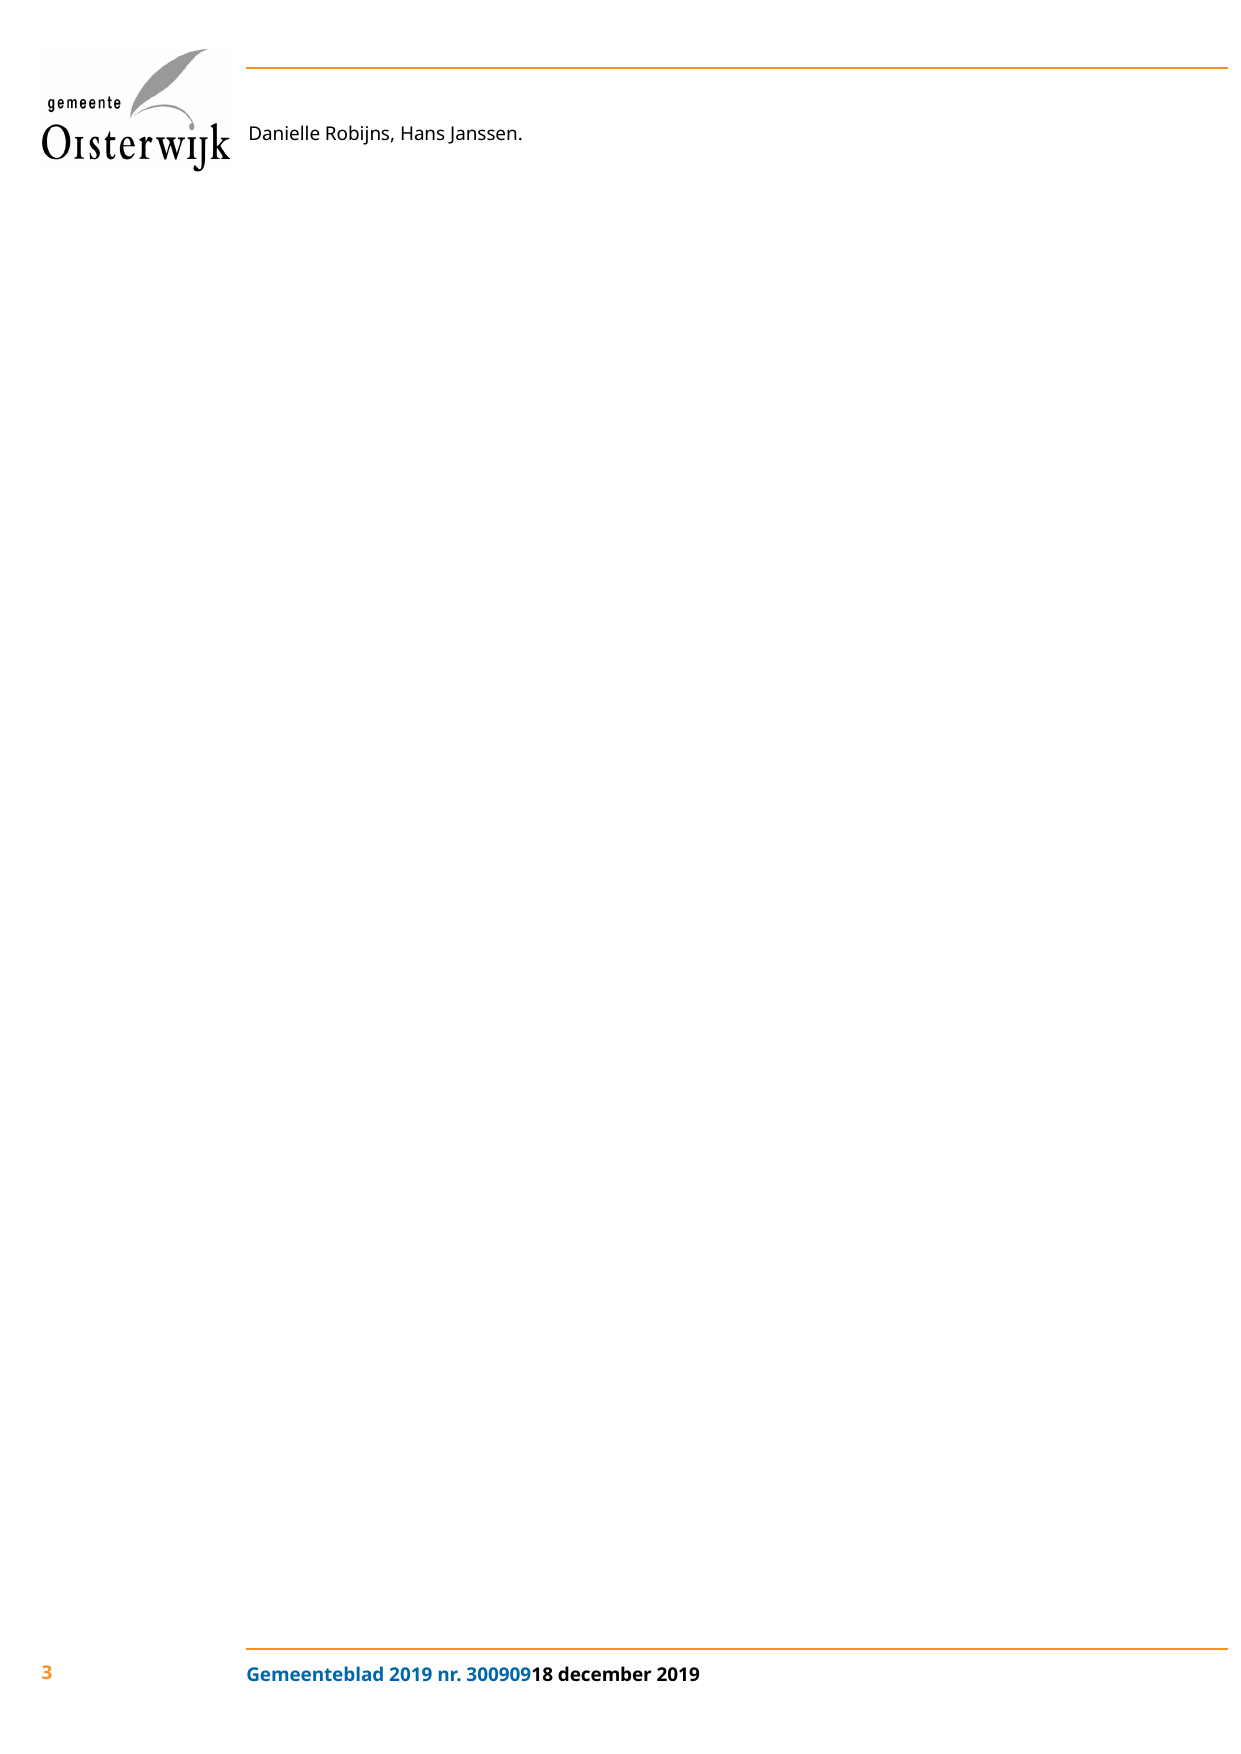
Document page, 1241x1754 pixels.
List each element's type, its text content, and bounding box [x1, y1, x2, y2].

text Danielle Robijns, Hans Janssen. [248, 121, 1152, 146]
picture [41, 47, 231, 172]
